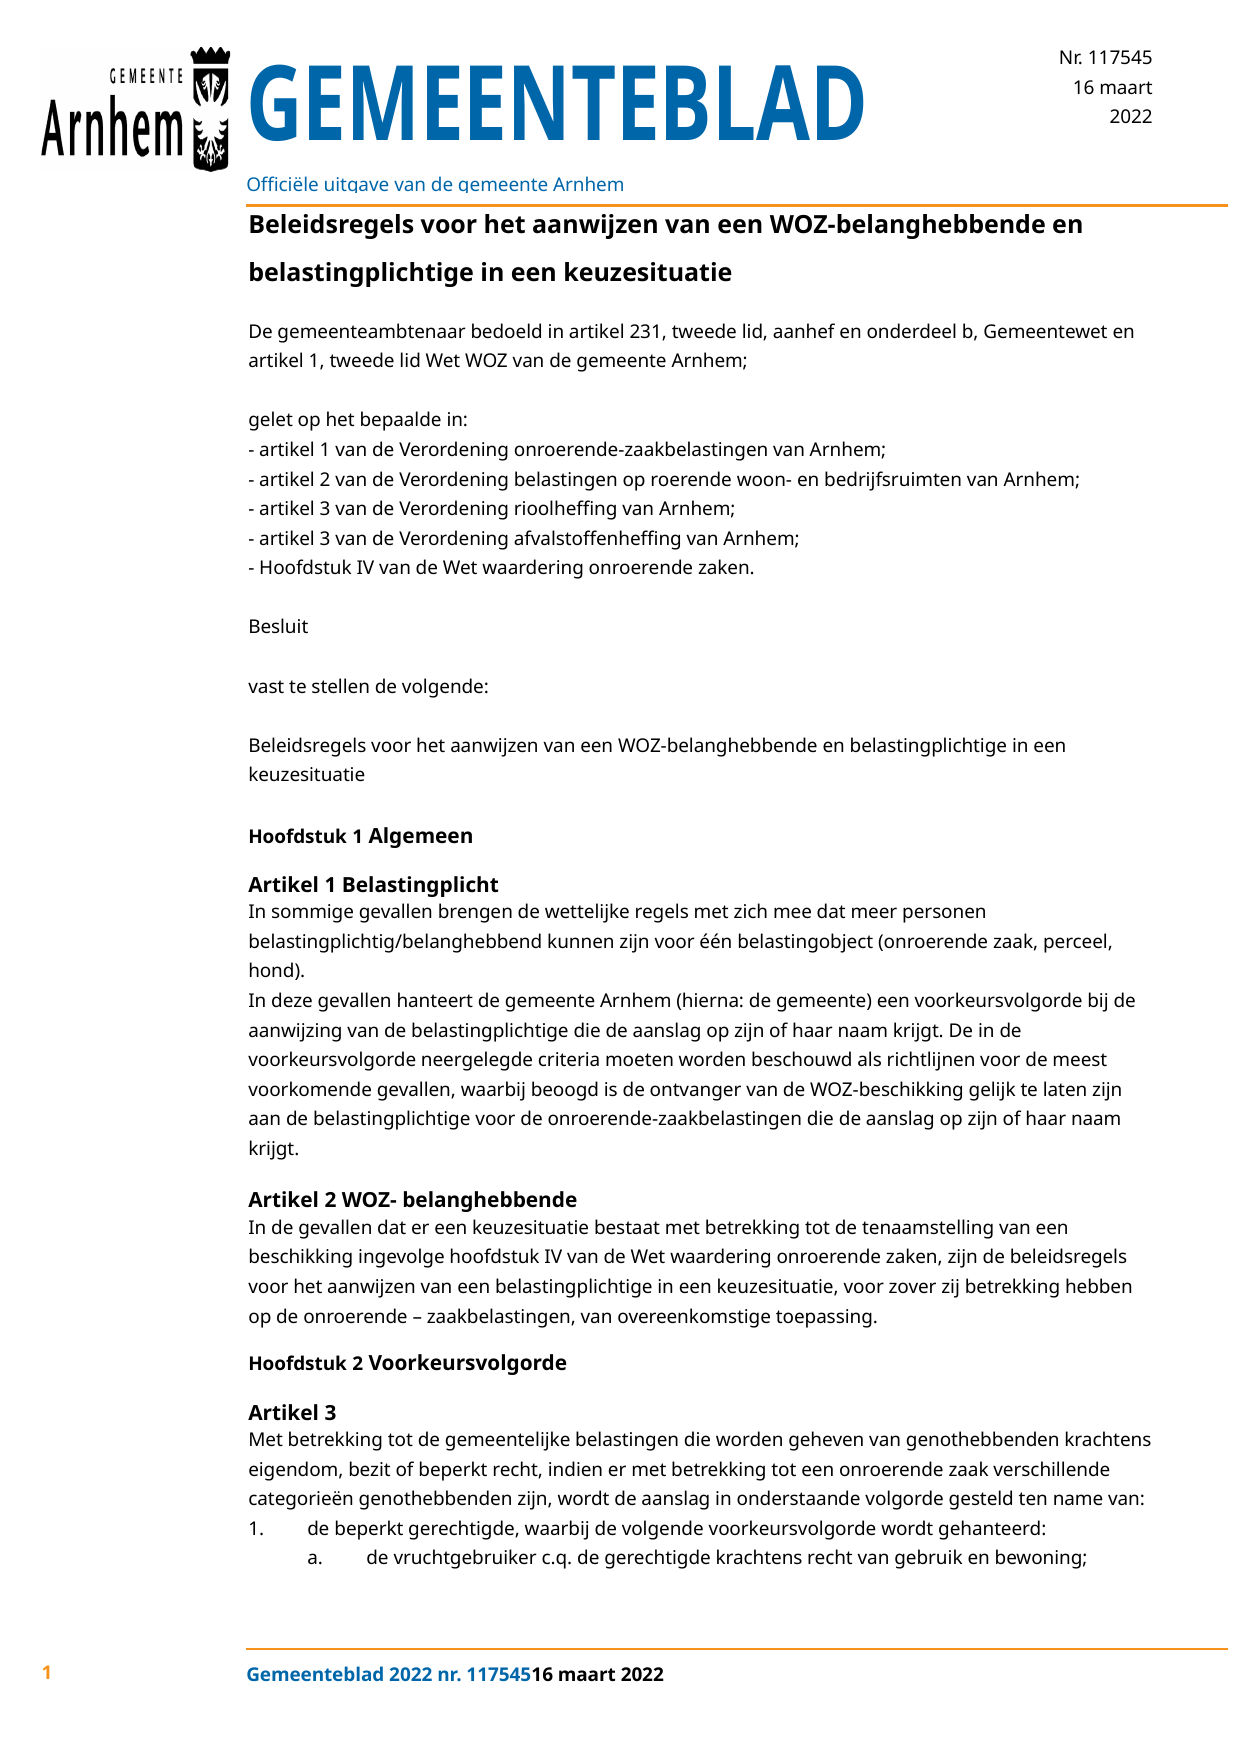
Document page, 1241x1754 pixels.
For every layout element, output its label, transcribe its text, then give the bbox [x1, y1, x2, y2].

text Met betrekking tot de gemeentelijke belastingen die worden geheven van genothebbenden krachtens eigendom, bezit of beperkt recht, indien er met betrekking tot een onroerende zaak verschillende categorieën genothebbenden zijn, wordt de aanslag in onderstaande volgorde gesteld ten name van: [248, 1426, 1152, 1511]
text gelet op het bepaalde in: [248, 407, 1152, 432]
text - artikel 1 van de Verordening onroerende-zaakbelastingen van Arnhem; [248, 436, 1152, 462]
text vast te stellen de volgende: [248, 673, 1152, 699]
text - Hoofdstuk IV van de Wet waardering onroerende zaken. [248, 554, 1152, 580]
list de vruchtgebruiker c.q. de gerechtigde krachtens recht van gebruik en bewoning; [307, 1544, 1152, 1570]
text Artikel 3 [248, 1398, 1152, 1426]
text In sommige gevallen brengen de wettelijke regels met zich mee dat meer personen belastingplichtig/belanghebbend kunnen zijn voor één belastingobject (onroerende zaak, perceel, hond). [248, 898, 1152, 983]
text Beleidsregels voor het aanwijzen van een WOZ-belanghebbende en belastingplichtige in een keuzesituatie [248, 207, 1152, 288]
text In deze gevallen hanteert de gemeente Arnhem (hierna: de gemeente) een voorkeursvolgorde bij de aanwijzing van de belastingplichtige die de aanslag op zijn of haar naam krijgt. De in de voorkeursvolgorde neergelegde criteria moeten worden beschouwd als richtlijnen voor de meest voorkomende gevallen, waarbij beoogd is de ontvanger van de WOZ-beschikking gelijk te laten zijn aan de belastingplichtige voor de onroerende-zaakbelastingen die de aanslag op zijn of haar naam krijgt. [248, 987, 1152, 1161]
picture [41, 47, 231, 172]
text Beleidsregels voor het aanwijzen van een WOZ-belanghebbende en belastingplichtige in een keuzesituatie [248, 732, 1152, 787]
text De gemeenteambtenaar bedoeld in artikel 231, tweede lid, aanhef en onderdeel b, Gemeentewet en artikel 1, tweede lid Wet WOZ van de gemeente Arnhem; [248, 318, 1152, 373]
text - artikel 3 van de Verordening afvalstoffenheffing van Arnhem; [248, 525, 1152, 551]
list de beperkt gerechtigde, waarbij de volgende voorkeursvolgorde wordt gehanteerd: [248, 1515, 1152, 1541]
text Artikel 1 Belastingplicht [248, 870, 1152, 898]
text Hoofdstuk 1 Algemeen [248, 821, 1152, 849]
text In de gevallen dat er een keuzesituatie bestaat met betrekking tot de tenaamstelling van een beschikking ingevolge hoofdstuk IV van de Wet waardering onroerende zaken, zijn de beleidsregels voor het aanwijzen van een belastingplichtige in een keuzesituatie, voor zover zij betrekking hebben op de onroerende – zaakbelastingen, van overeenkomstige toepassing. [248, 1214, 1152, 1328]
text Besluit [248, 614, 1152, 639]
text - artikel 2 van de Verordening belastingen op roerende woon- en bedrijfsruimten van Arnhem; [248, 466, 1152, 492]
text - artikel 3 van de Verordening rioolheffing van Arnhem; [248, 495, 1152, 521]
text Hoofdstuk 2 Voorkeursvolgorde [248, 1348, 1152, 1377]
text Artikel 2 WOZ- belanghebbende [248, 1186, 1152, 1214]
